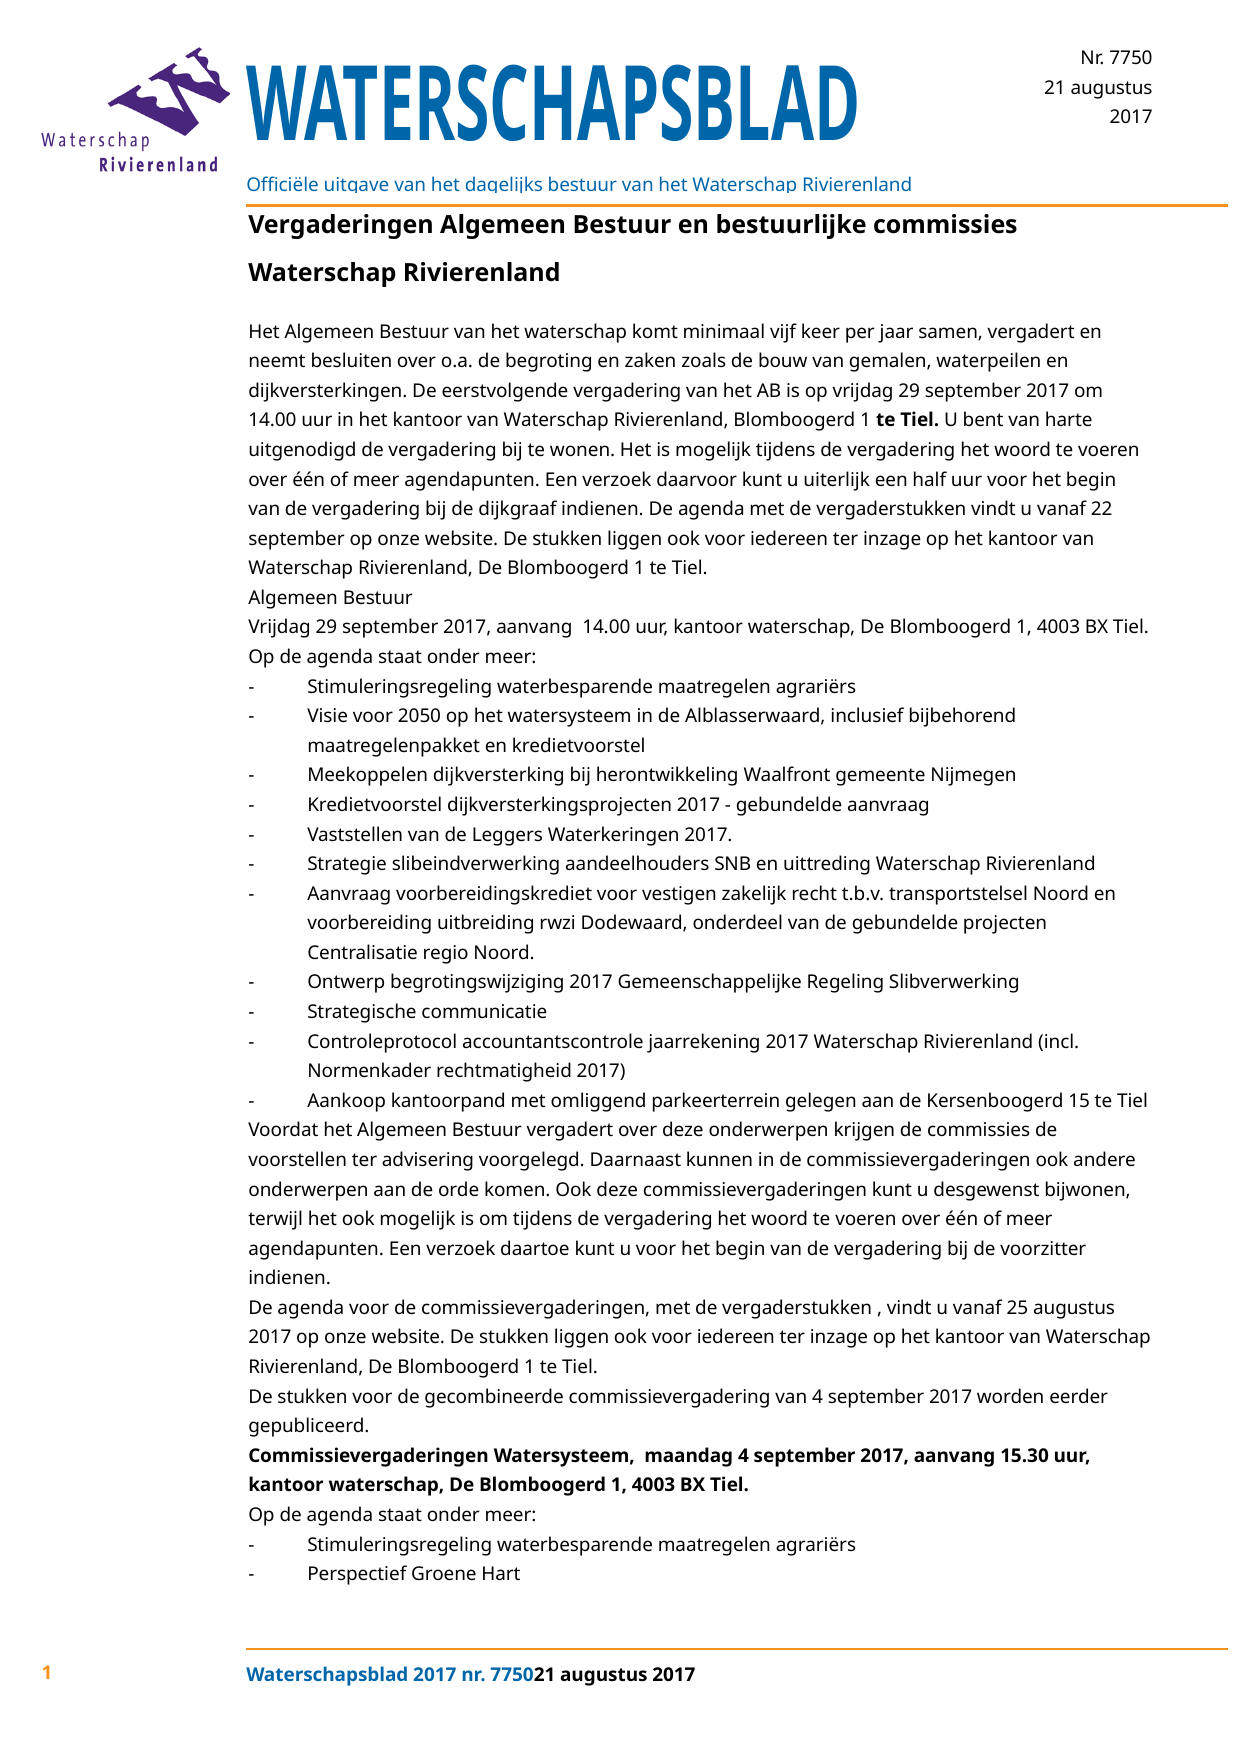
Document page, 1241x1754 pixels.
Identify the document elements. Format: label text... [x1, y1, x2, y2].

list Stimuleringsregeling waterbesparende maatregelen agrariërs [248, 1531, 1152, 1557]
list Ontwerp begrotingswijziging 2017 Gemeenschappelijke Regeling Slibverwerking [248, 969, 1152, 994]
list Visie voor 2050 op het watersysteem in de Alblasserwaard, inclusief bijbehorend maatregelenpakket en kredietvoorstel [248, 702, 1152, 758]
text Op de agenda staat onder meer: [248, 1501, 1152, 1527]
text De agenda voor de commissievergaderingen, met de vergaderstukken , vindt u vanaf 25 augustus 2017 op onze website. De stukken liggen ook voor iedereen ter inzage op het kantoor van Waterschap Rivierenland, De Blomboogerd 1 te Tiel. [248, 1294, 1152, 1379]
list Meekoppelen dijkversterking bij herontwikkeling Waalfront gemeente Nijmegen [248, 762, 1152, 787]
text Vergaderingen Algemeen Bestuur en bestuurlijke commissies Waterschap Rivierenland [248, 207, 1152, 288]
list Stimuleringsregeling waterbesparende maatregelen agrariërs [248, 673, 1152, 699]
text Vrijdag 29 september 2017, aanvang 14.00 uur, kantoor waterschap, De Blomboogerd 1, 4003 BX Tiel. [248, 614, 1152, 639]
list Perspectief Groene Hart [248, 1560, 1152, 1586]
picture [41, 47, 231, 172]
list Vaststellen van de Leggers Waterkeringen 2017. [248, 821, 1152, 847]
list Strategische communicatie [248, 998, 1152, 1024]
text Commissievergaderingen Watersysteem, maandag 4 september 2017, aanvang 15.30 uur, kantoor waterschap, De Blomboogerd 1, 4003 BX Tiel. [248, 1442, 1152, 1497]
text Algemeen Bestuur [248, 584, 1152, 610]
list Kredietvoorstel dijkversterkingsprojecten 2017 - gebundelde aanvraag [248, 791, 1152, 817]
text De stukken voor de gecombineerde commissievergadering van 4 september 2017 worden eerder gepubliceerd. [248, 1383, 1152, 1438]
text Voordat het Algemeen Bestuur vergadert over deze onderwerpen krijgen de commissies de voorstellen ter advisering voorgelegd. Daarnaast kunnen in de commissievergaderingen ook andere onderwerpen aan de orde komen. Ook deze commissievergaderingen kunt u desgewenst bijwonen, terwijl het ook mogelijk is om tijdens de vergadering het woord te voeren over één of meer agendapunten. Een verzoek daartoe kunt u voor het begin van de vergadering bij de voorzitter indienen. [248, 1117, 1152, 1290]
text Het Algemeen Bestuur van het waterschap komt minimaal vijf keer per jaar samen, vergadert en neemt besluiten over o.a. de begroting en zaken zoals de bouw van gemalen, waterpeilen en dijkversterkingen. De eerstvolgende vergadering van het AB is op vrijdag 29 september 2017 om 14.00 uur in het kantoor van Waterschap Rivierenland, Blomboogerd 1 te Tiel. U bent van harte uitgenodigd de vergadering bij te wonen. Het is mogelijk tijdens de vergadering het woord te voeren over één of meer agendapunten. Een verzoek daarvoor kunt u uiterlijk een half uur voor het begin van de vergadering bij de dijkgraaf indienen. De agenda met de vergaderstukken vindt u vanaf 22 september op onze website. De stukken liggen ook voor iedereen ter inzage op het kantoor van Waterschap Rivierenland, De Blomboogerd 1 te Tiel. [248, 318, 1152, 580]
list Controleprotocol accountantscontrole jaarrekening 2017 Waterschap Rivierenland (incl. Normenkader rechtmatigheid 2017) [248, 1028, 1152, 1083]
list Aankoop kantoorpand met omliggend parkeerterrein gelegen aan de Kersenboogerd 15 te Tiel [248, 1087, 1152, 1113]
list Aanvraag voorbereidingskrediet voor vestigen zakelijk recht t.b.v. transportstelsel Noord en voorbereiding uitbreiding rwzi Dodewaard, onderdeel van de gebundelde projecten Centralisatie regio Noord. [248, 880, 1152, 965]
text Op de agenda staat onder meer: [248, 643, 1152, 669]
list Strategie slibeindverwerking aandeelhouders SNB en uittreding Waterschap Rivierenland [248, 850, 1152, 876]
